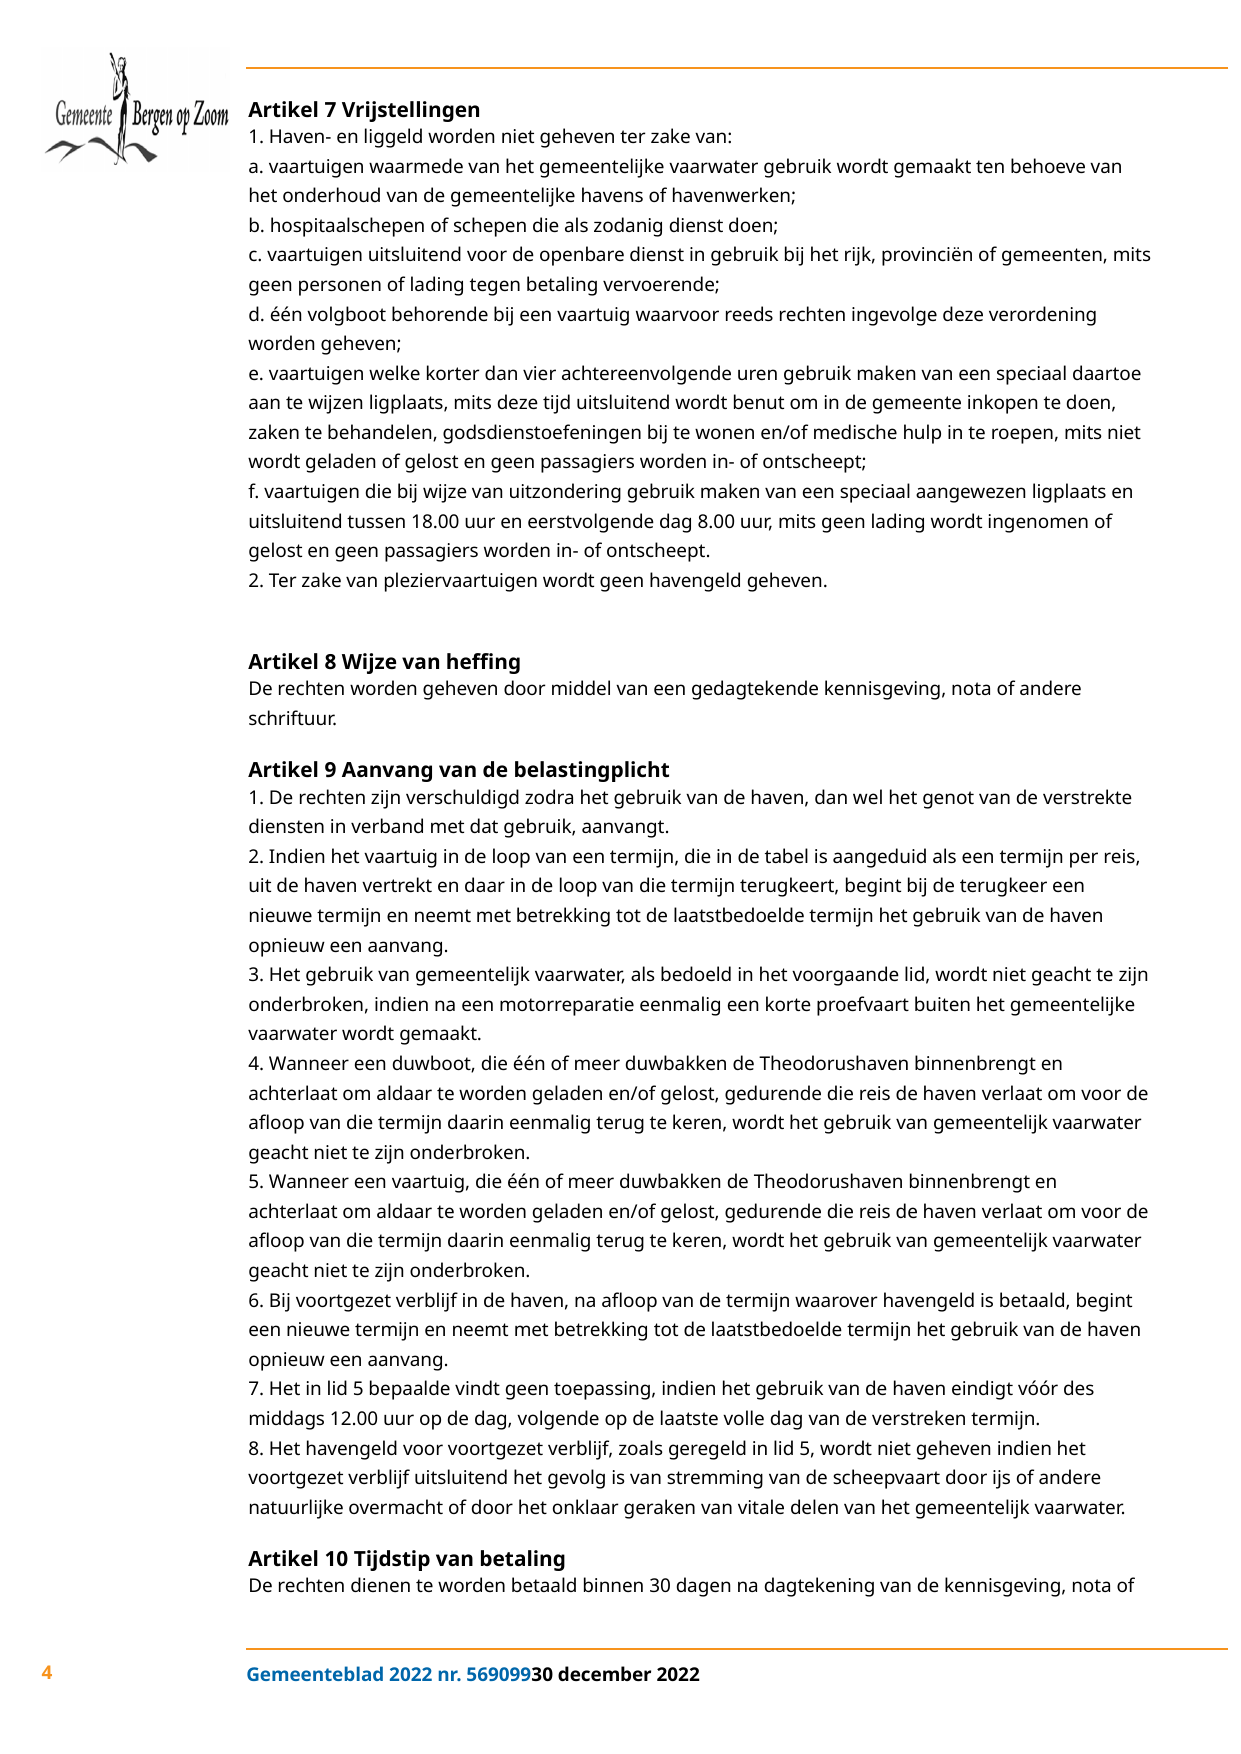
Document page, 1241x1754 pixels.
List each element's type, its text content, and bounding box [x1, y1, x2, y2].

text d. één volgboot behorende bij een vaartuig waarvoor reeds rechten ingevolge deze verordening worden geheven; [248, 301, 1152, 356]
text 7. Het in lid 5 bepaalde vindt geen toepassing, indien het gebruik van de haven eindigt vóór des middags 12.00 uur op de dag, volgende op de laatste volle dag van de verstreken termijn. [248, 1376, 1152, 1431]
text Artikel 9 Aanvang van de belastingplicht [248, 755, 1152, 784]
text a. vaartuigen waarmede van het gemeentelijke vaarwater gebruik wordt gemaakt ten behoeve van het onderhoud van de gemeentelijke havens of havenwerken; [248, 153, 1152, 208]
text b. hospitaalschepen of schepen die als zodanig dienst doen; [248, 212, 1152, 238]
text Artikel 10 Tijdstip van betaling [248, 1544, 1152, 1573]
text 4. Wanneer een duwboot, die één of meer duwbakken de Theodorushaven binnenbrengt en achterlaat om aldaar te worden geladen en/of gelost, gedurende die reis de haven verlaat om voor de afloop van die termijn daarin eenmalig terug te keren, wordt het gebruik van gemeentelijk vaarwater geacht niet te zijn onderbroken. [248, 1050, 1152, 1164]
text 5. Wanneer een vaartuig, die één of meer duwbakken de Theodorushaven binnenbrengt en achterlaat om aldaar te worden geladen en/of gelost, gedurende die reis de haven verlaat om voor de afloop van die termijn daarin eenmalig terug te keren, wordt het gebruik van gemeentelijk vaarwater geacht niet te zijn onderbroken. [248, 1168, 1152, 1283]
text 6. Bij voortgezet verblijf in de haven, na afloop van de termijn waarover havengeld is betaald, begint een nieuwe termijn en neemt met betrekking tot de laatstbedoelde termijn het gebruik van de haven opnieuw een aanvang. [248, 1287, 1152, 1372]
text Artikel 8 Wijze van heffing [248, 647, 1152, 675]
text e. vaartuigen welke korter dan vier achtereenvolgende uren gebruik maken van een speciaal daartoe aan te wijzen ligplaats, mits deze tijd uitsluitend wordt benut om in de gemeente inkopen te doen, zaken te behandelen, godsdienstoefeningen bij te wonen en/of medische hulp in te roepen, mits niet wordt geladen of gelost en geen passagiers worden in- of ontscheept; [248, 360, 1152, 474]
text De rechten worden geheven door middel van een gedagtekende kennisgeving, nota of andere schriftuur. [248, 675, 1152, 731]
text c. vaartuigen uitsluitend voor de openbare dienst in gebruik bij het rijk, provinciën of gemeenten, mits geen personen of lading tegen betaling vervoerende; [248, 242, 1152, 297]
picture [41, 47, 231, 172]
text 1. Haven- en liggeld worden niet geheven ter zake van: [248, 123, 1152, 149]
text Artikel 7 Vrijstellingen [248, 95, 1152, 123]
text 3. Het gebruik van gemeentelijk vaarwater, als bedoeld in het voorgaande lid, wordt niet geacht te zijn onderbroken, indien na een motorreparatie eenmalig een korte proefvaart buiten het gemeentelijke vaarwater wordt gemaakt. [248, 961, 1152, 1046]
text 8. Het havengeld voor voortgezet verblijf, zoals geregeld in lid 5, wordt niet geheven indien het voortgezet verblijf uitsluitend het gevolg is van stremming van de scheepvaart door ijs of andere natuurlijke overmacht of door het onklaar geraken van vitale delen van het gemeentelijk vaarwater. [248, 1435, 1152, 1519]
text 2. Indien het vaartuig in de loop van een termijn, die in de tabel is aangeduid als een termijn per reis, uit de haven vertrekt en daar in de loop van die termijn terugkeert, begint bij de terugkeer een nieuwe termijn en neemt met betrekking tot de laatstbedoelde termijn het gebruik van de haven opnieuw een aanvang. [248, 843, 1152, 957]
text De rechten dienen te worden betaald binnen 30 dagen na dagtekening van de kennisgeving, nota of [248, 1573, 1152, 1598]
text 2. Ter zake van pleziervaartuigen wordt geen havengeld geheven. [248, 567, 1152, 593]
text 1. De rechten zijn verschuldigd zodra het gebruik van de haven, dan wel het genot van de verstrekte diensten in verband met dat gebruik, aanvangt. [248, 784, 1152, 839]
text f. vaartuigen die bij wijze van uitzondering gebruik maken van een speciaal aangewezen ligplaats en uitsluitend tussen 18.00 uur en eerstvolgende dag 8.00 uur, mits geen lading wordt ingenomen of gelost en geen passagiers worden in- of ontscheept. [248, 478, 1152, 563]
